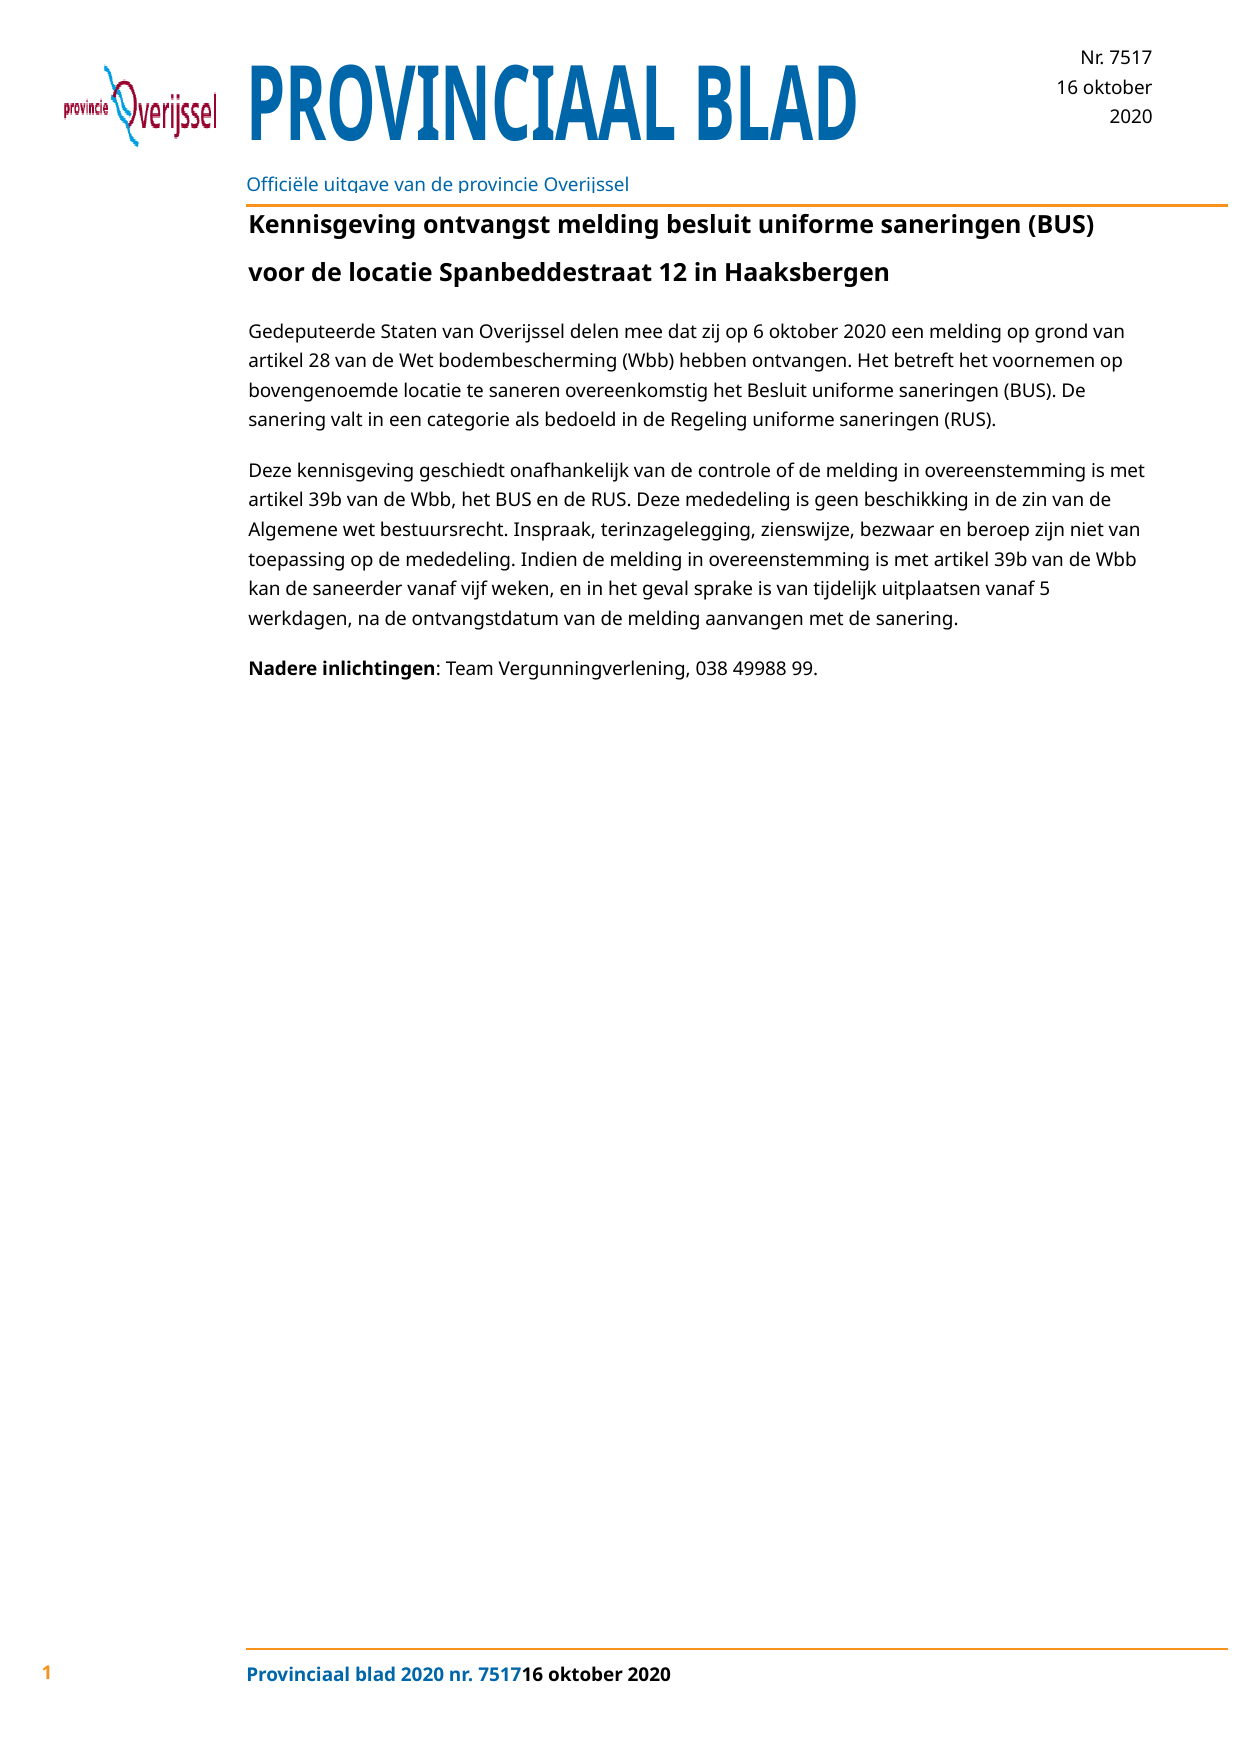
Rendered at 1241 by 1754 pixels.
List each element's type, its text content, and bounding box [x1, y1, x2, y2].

picture [41, 47, 231, 172]
text Kennisgeving ontvangst melding besluit uniforme saneringen (BUS) voor de locatie Spanbeddestraat 12 in Haaksbergen [248, 207, 1152, 288]
text Deze kennisgeving geschiedt onafhankelijk van de controle of de melding in overeenstemming is met artikel 39b van de Wbb, het BUS en de RUS. Deze mededeling is geen beschikking in de zin van de Algemene wet bestuursrecht. Inspraak, terinzagelegging, zienswijze, bezwaar en beroep zijn niet van toepassing op de mededeling. Indien de melding in overeenstemming is met artikel 39b van de Wbb kan de saneerder vanaf vijf weken, en in het geval sprake is van tijdelijk uitplaatsen vanaf 5 werkdagen, na de ontvangstdatum van de melding aanvangen met de sanering. [248, 457, 1152, 631]
text Gedeputeerde Staten van Overijssel delen mee dat zij op 6 oktober 2020 een melding op grond van artikel 28 van de Wet bodembescherming (Wbb) hebben ontvangen. Het betreft het voornemen op bovengenoemde locatie te saneren overeenkomstig het Besluit uniforme saneringen (BUS). De sanering valt in een categorie als bedoeld in de Regeling uniforme saneringen (RUS). [248, 318, 1152, 432]
text Nadere inlichtingen: Team Vergunningverlening, 038 49988 99. [248, 655, 1152, 681]
